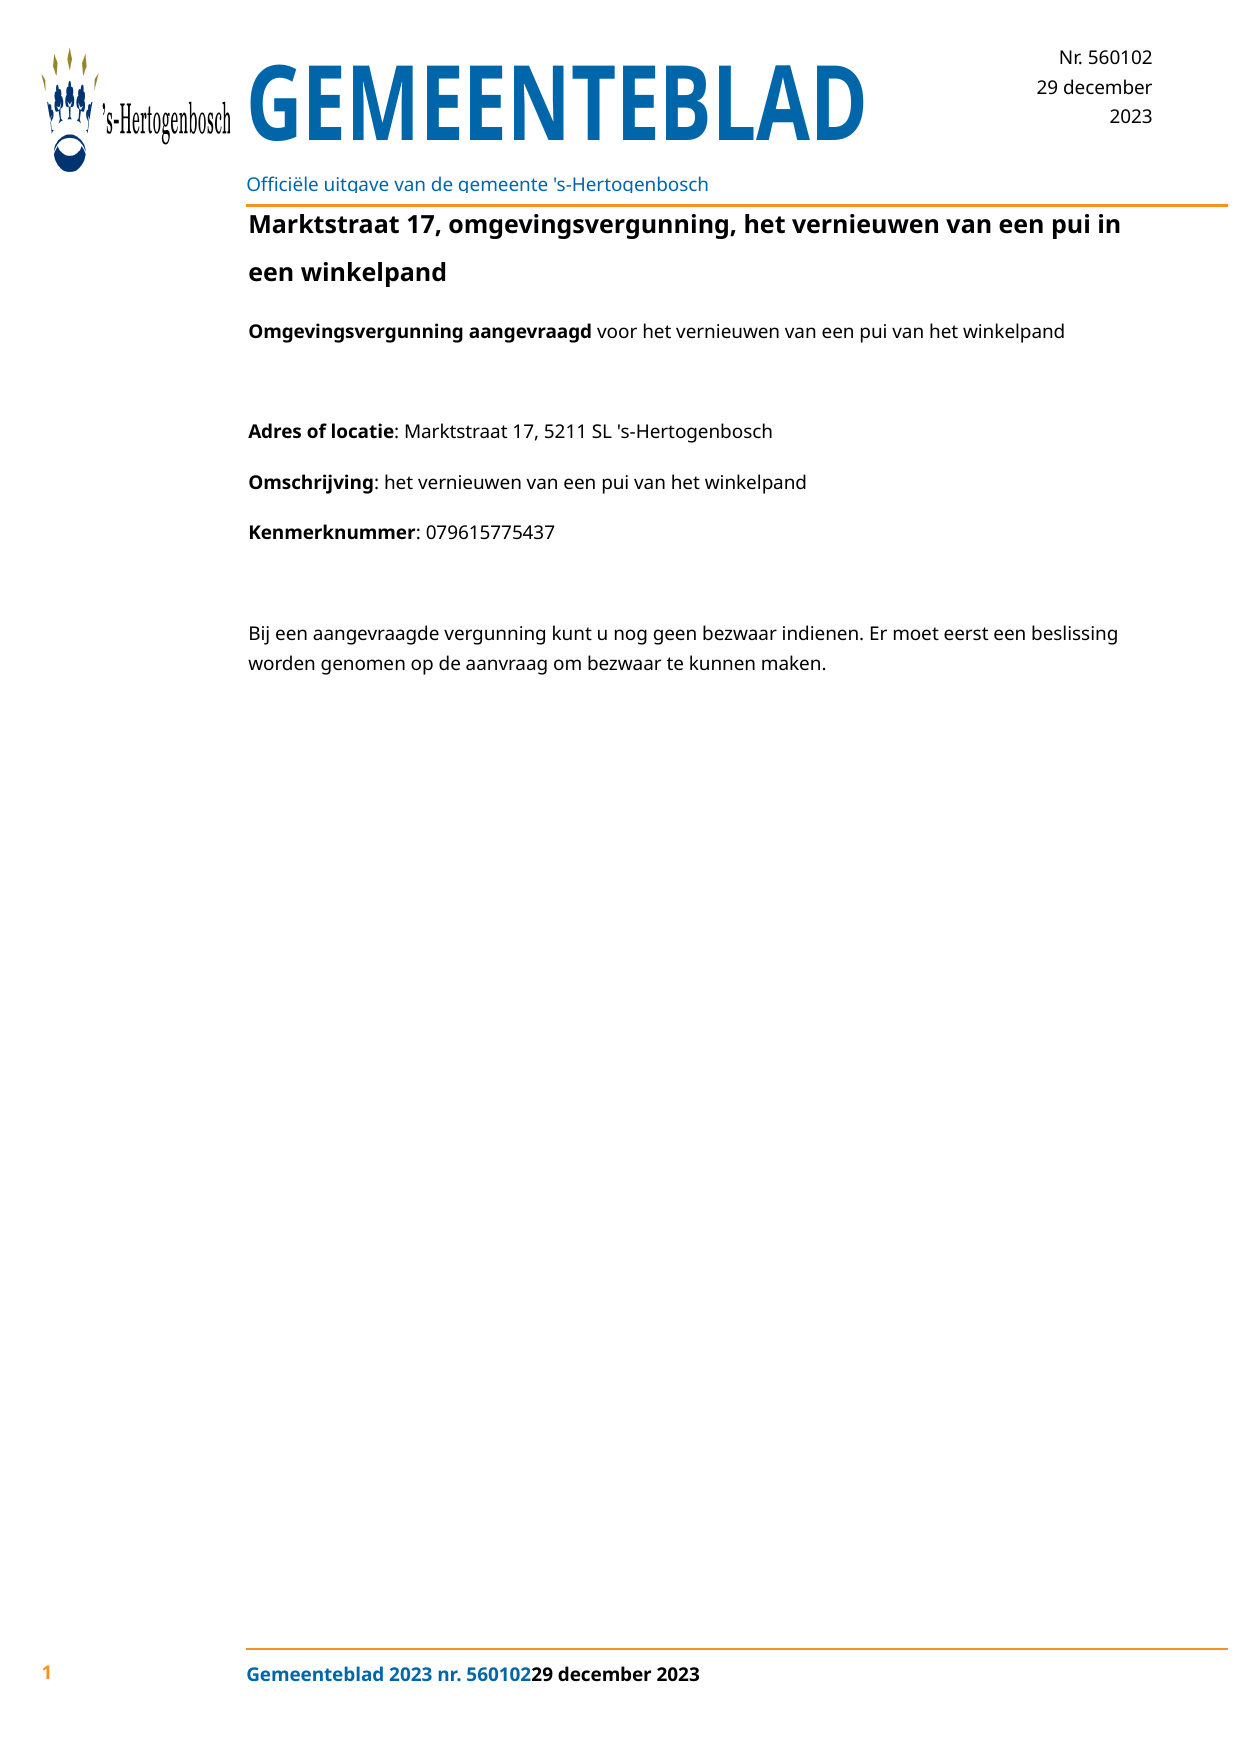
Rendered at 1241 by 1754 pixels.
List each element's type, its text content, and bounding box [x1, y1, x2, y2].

text Adres of locatie: Marktstraat 17, 5211 SL 's-Hertogenbosch [248, 419, 1152, 444]
text Kenmerknummer: 079615775437 [248, 519, 1152, 545]
text Bij een aangevraagde vergunning kunt u nog geen bezwaar indienen. Er moet eerst een beslissing worden genomen op de aanvraag om bezwaar te kunnen maken. [248, 620, 1152, 676]
text Marktstraat 17, omgevingsvergunning, het vernieuwen van een pui in een winkelpand [248, 207, 1152, 288]
text Omgevingsvergunning aangevraagd voor het vernieuwen van een pui van het winkelpand [248, 318, 1152, 344]
text Omschrijving: het vernieuwen van een pui van het winkelpand [248, 469, 1152, 495]
picture [41, 47, 231, 172]
